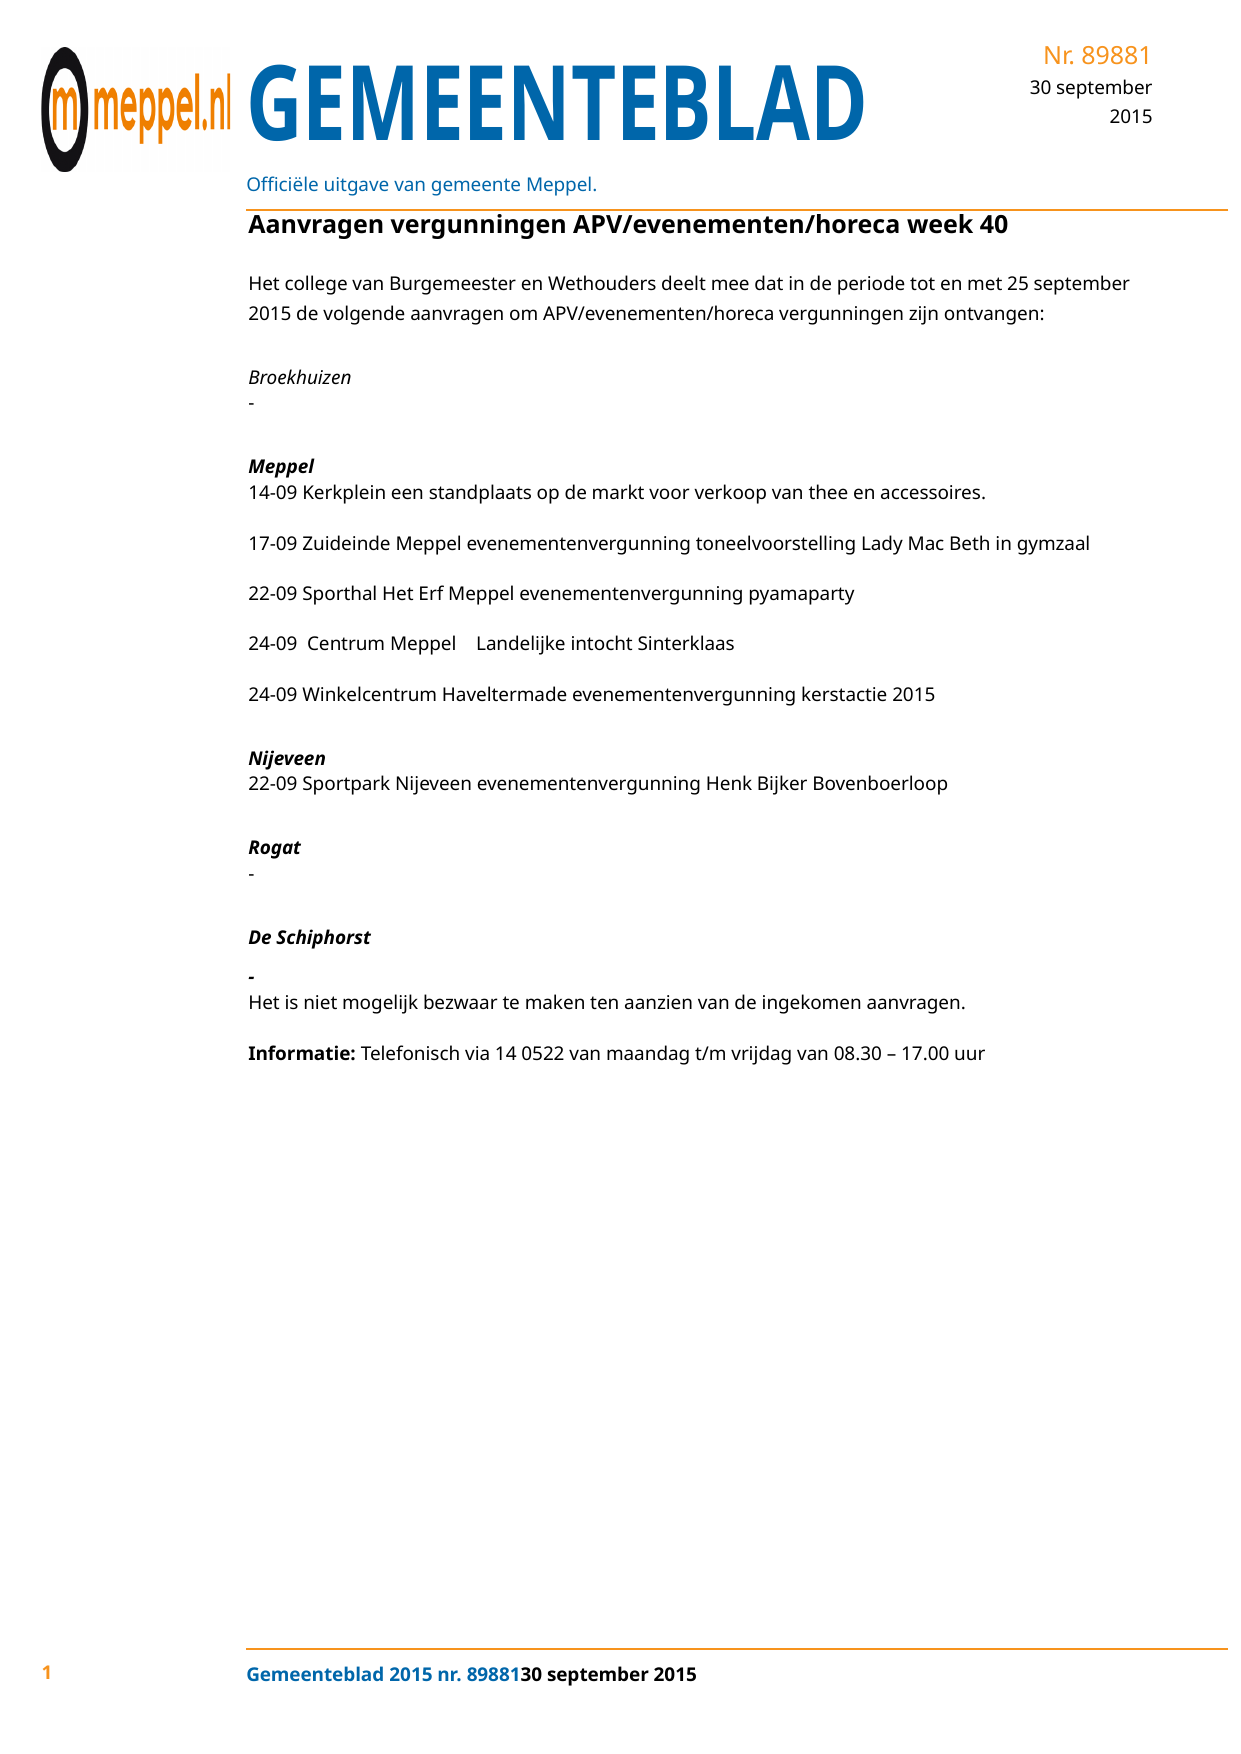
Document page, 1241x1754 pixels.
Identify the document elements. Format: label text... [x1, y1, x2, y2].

text - [248, 963, 1152, 989]
text Meppel [248, 453, 1152, 479]
text 24-09 Centrum Meppel Landelijke intocht Sinterklaas [248, 631, 1152, 656]
text 17-09 Zuideinde Meppel evenementenvergunning toneelvoorstelling Lady Mac Beth in gymzaal [248, 530, 1152, 555]
text 24-09 Winkelcentrum Haveltermade evenementenvergunning kerstactie 2015 [248, 681, 1152, 707]
text Aanvragen vergunningen APV/evenementen/horeca week 40 [248, 211, 1152, 241]
text Rogat [248, 834, 1152, 860]
text Broekhuizen [248, 364, 1152, 389]
text 14-09 Kerkplein een standplaats op de markt voor verkoop van thee en accessoires. [248, 479, 1152, 505]
text Het college van Burgemeester en Wethouders deelt mee dat in de periode tot en met 25 september 2015 de volgende aanvragen om APV/evenementen/horeca vergunningen zijn ontvangen: [248, 270, 1152, 326]
text De Schiphorst [248, 924, 1152, 950]
text Het is niet mogelijk bezwaar te maken ten aanzien van de ingekomen aanvragen. [248, 989, 1152, 1015]
text - [248, 860, 1152, 886]
text 22-09 Sporthal Het Erf Meppel evenementenvergunning pyamaparty [248, 580, 1152, 606]
picture [41, 47, 231, 172]
text - [248, 389, 1152, 415]
text Nijeveen [248, 745, 1152, 771]
text Informatie: Telefonisch via 14 0522 van maandag t/m vrijdag van 08.30 – 17.00 uur [248, 1040, 1152, 1065]
text 22-09 Sportpark Nijeveen evenementenvergunning Henk Bijker Bovenboerloop [248, 771, 1152, 796]
